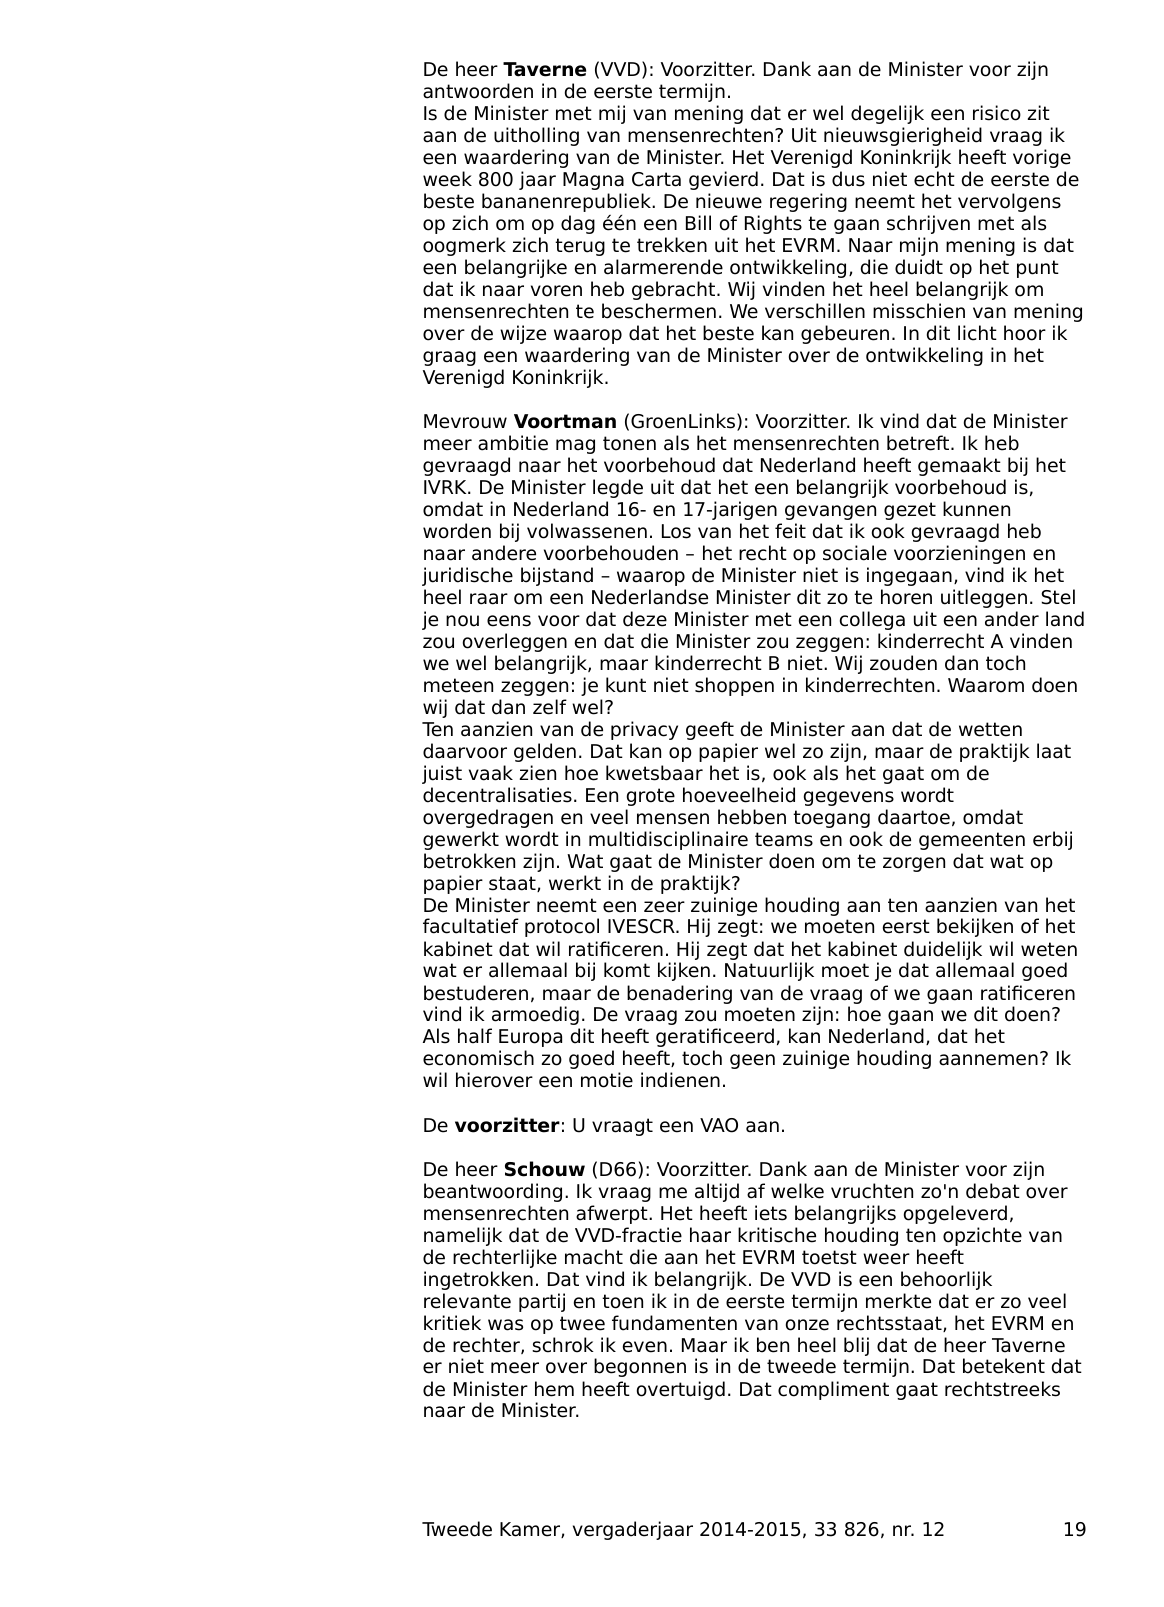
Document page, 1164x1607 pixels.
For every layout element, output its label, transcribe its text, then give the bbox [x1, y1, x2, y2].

text Ten aanzien van de privacy geeft de Minister aan dat de wetten daarvoor gelden. Dat kan op papier wel zo zijn, maar de praktijk laat juist vaak zien hoe kwetsbaar het is, ook als het gaat om de decentralisaties. Een grote hoeveelheid gegevens wordt overgedragen en veel mensen hebben toegang daartoe, omdat gewerkt wordt in multidisciplinaire teams en ook de gemeenten erbij betrokken zijn. Wat gaat de Minister doen om te zorgen dat wat op papier staat, werkt in de praktijk? [422, 719, 1087, 894]
text De Minister neemt een zeer zuinige houding aan ten aanzien van het facultatief protocol IVESCR. Hij zegt: we moeten eerst bekijken of het kabinet dat wil ratificeren. Hij zegt dat het kabinet duidelijk wil weten wat er allemaal bij komt kijken. Natuurlijk moet je dat allemaal goed bestuderen, maar de benadering van de vraag of we gaan ratificeren vind ik armoedig. De vraag zou moeten zijn: hoe gaan we dit doen? Als half Europa dit heeft geratificeerd, kan Nederland, dat het economisch zo goed heeft, toch geen zuinige houding aannemen? Ik wil hierover een motie indienen. [422, 894, 1087, 1092]
text De voorzitter: U vraagt een VAO aan. [422, 1114, 1087, 1136]
text De heer Schouw (D66): Voorzitter. Dank aan de Minister voor zijn beantwoording. Ik vraag me altijd af welke vruchten zo'n debat over mensenrechten afwerpt. Het heeft iets belangrijks opgeleverd, namelijk dat de VVD-fractie haar kritische houding ten opzichte van de rechterlijke macht die aan het EVRM toetst weer heeft ingetrokken. Dat vind ik belangrijk. De VVD is een behoorlijk relevante partij en toen ik in de eerste termijn merkte dat er zo veel kritiek was op twee fundamenten van onze rechtsstaat, het EVRM en de rechter, schrok ik even. Maar ik ben heel blij dat de heer Taverne er niet meer over begonnen is in de tweede termijn. Dat betekent dat de Minister hem heeft overtuigd. Dat compliment gaat rechtstreeks naar de Minister. [422, 1159, 1087, 1422]
text De heer Taverne (VVD): Voorzitter. Dank aan de Minister voor zijn antwoorden in de eerste termijn. [422, 59, 1087, 103]
text Is de Minister met mij van mening dat er wel degelijk een risico zit aan de uitholling van mensenrechten? Uit nieuwsgierigheid vraag ik een waardering van de Minister. Het Verenigd Koninkrijk heeft vorige week 800 jaar Magna Carta gevierd. Dat is dus niet echt de eerste de beste bananenrepubliek. De nieuwe regering neemt het vervolgens op zich om op dag één een Bill of Rights te gaan schrijven met als oogmerk zich terug te trekken uit het EVRM. Naar mijn mening is dat een belangrijke en alarmerende ontwikkeling, die duidt op het punt dat ik naar voren heb gebracht. Wij vinden het heel belangrijk om mensenrechten te beschermen. We verschillen misschien van mening over de wijze waarop dat het beste kan gebeuren. In dit licht hoor ik graag een waardering van de Minister over de ontwikkeling in het Verenigd Koninkrijk. [422, 103, 1087, 389]
text Mevrouw Voortman (GroenLinks): Voorzitter. Ik vind dat de Minister meer ambitie mag tonen als het mensenrechten betreft. Ik heb gevraagd naar het voorbehoud dat Nederland heeft gemaakt bij het IVRK. De Minister legde uit dat het een belangrijk voorbehoud is, omdat in Nederland 16- en 17-jarigen gevangen gezet kunnen worden bij volwassenen. Los van het feit dat ik ook gevraagd heb naar andere voorbehouden – het recht op sociale voorzieningen en juridische bijstand – waarop de Minister niet is ingegaan, vind ik het heel raar om een Nederlandse Minister dit zo te horen uitleggen. Stel je nou eens voor dat deze Minister met een collega uit een ander land zou overleggen en dat die Minister zou zeggen: kinderrecht A vinden we wel belangrijk, maar kinderrecht B niet. Wij zouden dan toch meteen zeggen: je kunt niet shoppen in kinderrechten. Waarom doen wij dat dan zelf wel? [422, 411, 1087, 719]
